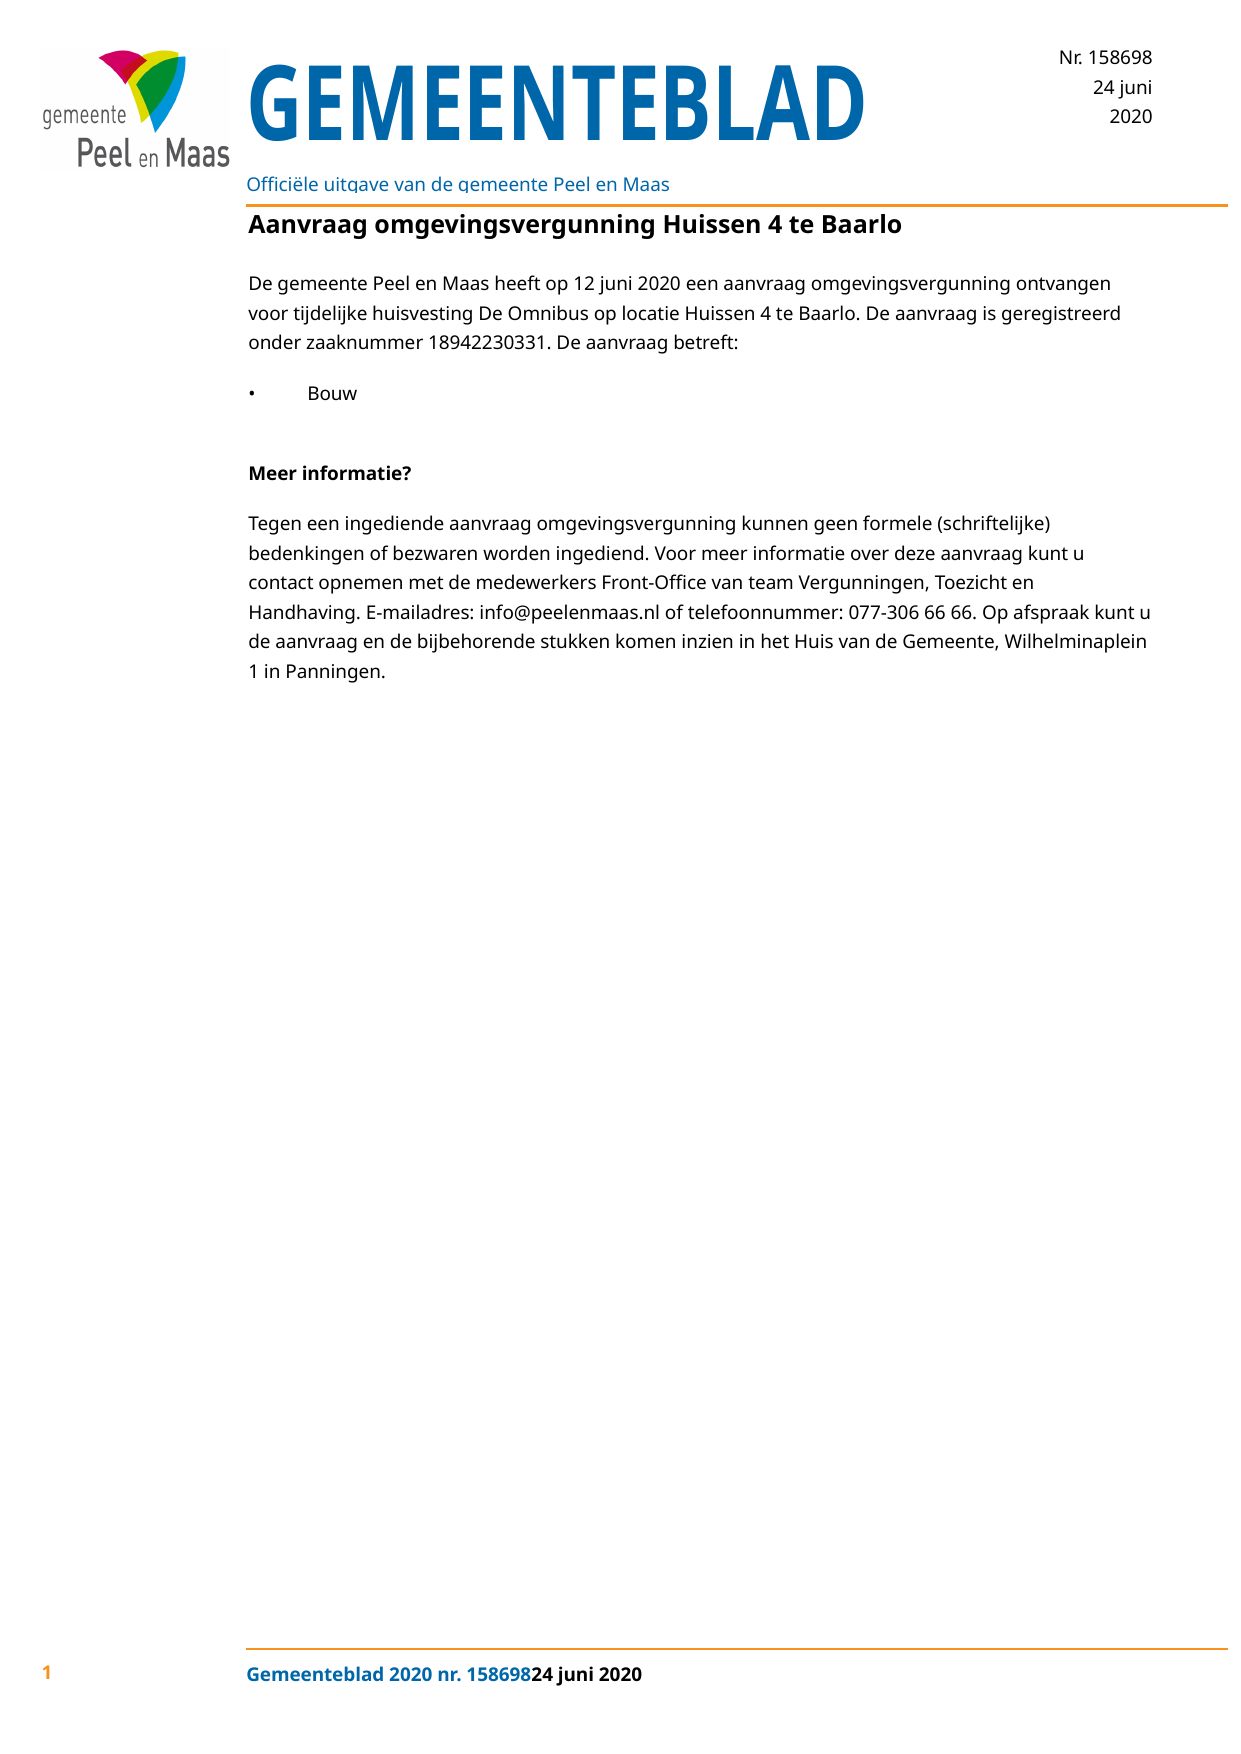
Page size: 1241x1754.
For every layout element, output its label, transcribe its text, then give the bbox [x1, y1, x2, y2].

text De gemeente Peel en Maas heeft op 12 juni 2020 een aanvraag omgevingsvergunning ontvangen voor tijdelijke huisvesting De Omnibus op locatie Huissen 4 te Baarlo. De aanvraag is geregistreerd onder zaaknummer 18942230331. De aanvraag betreft: [248, 270, 1152, 355]
text Aanvraag omgevingsvergunning Huissen 4 te Baarlo [248, 207, 1152, 241]
picture [41, 47, 231, 172]
list Bouw [248, 380, 1152, 406]
text Tegen een ingediende aanvraag omgevingsvergunning kunnen geen formele (schriftelijke) bedenkingen of bezwaren worden ingediend. Voor meer informatie over deze aanvraag kunt u contact opnemen met de medewerkers Front-Office van team Vergunningen, Toezicht en Handhaving. E-mailadres: info@peelenmaas.nl of telefoonnummer: 077-306 66 66. Op afspraak kunt u de aanvraag en de bijbehorende stukken komen inzien in het Huis van de Gemeente, Wilhelminaplein 1 in Panningen. [248, 510, 1152, 684]
text Meer informatie? [248, 460, 1152, 486]
